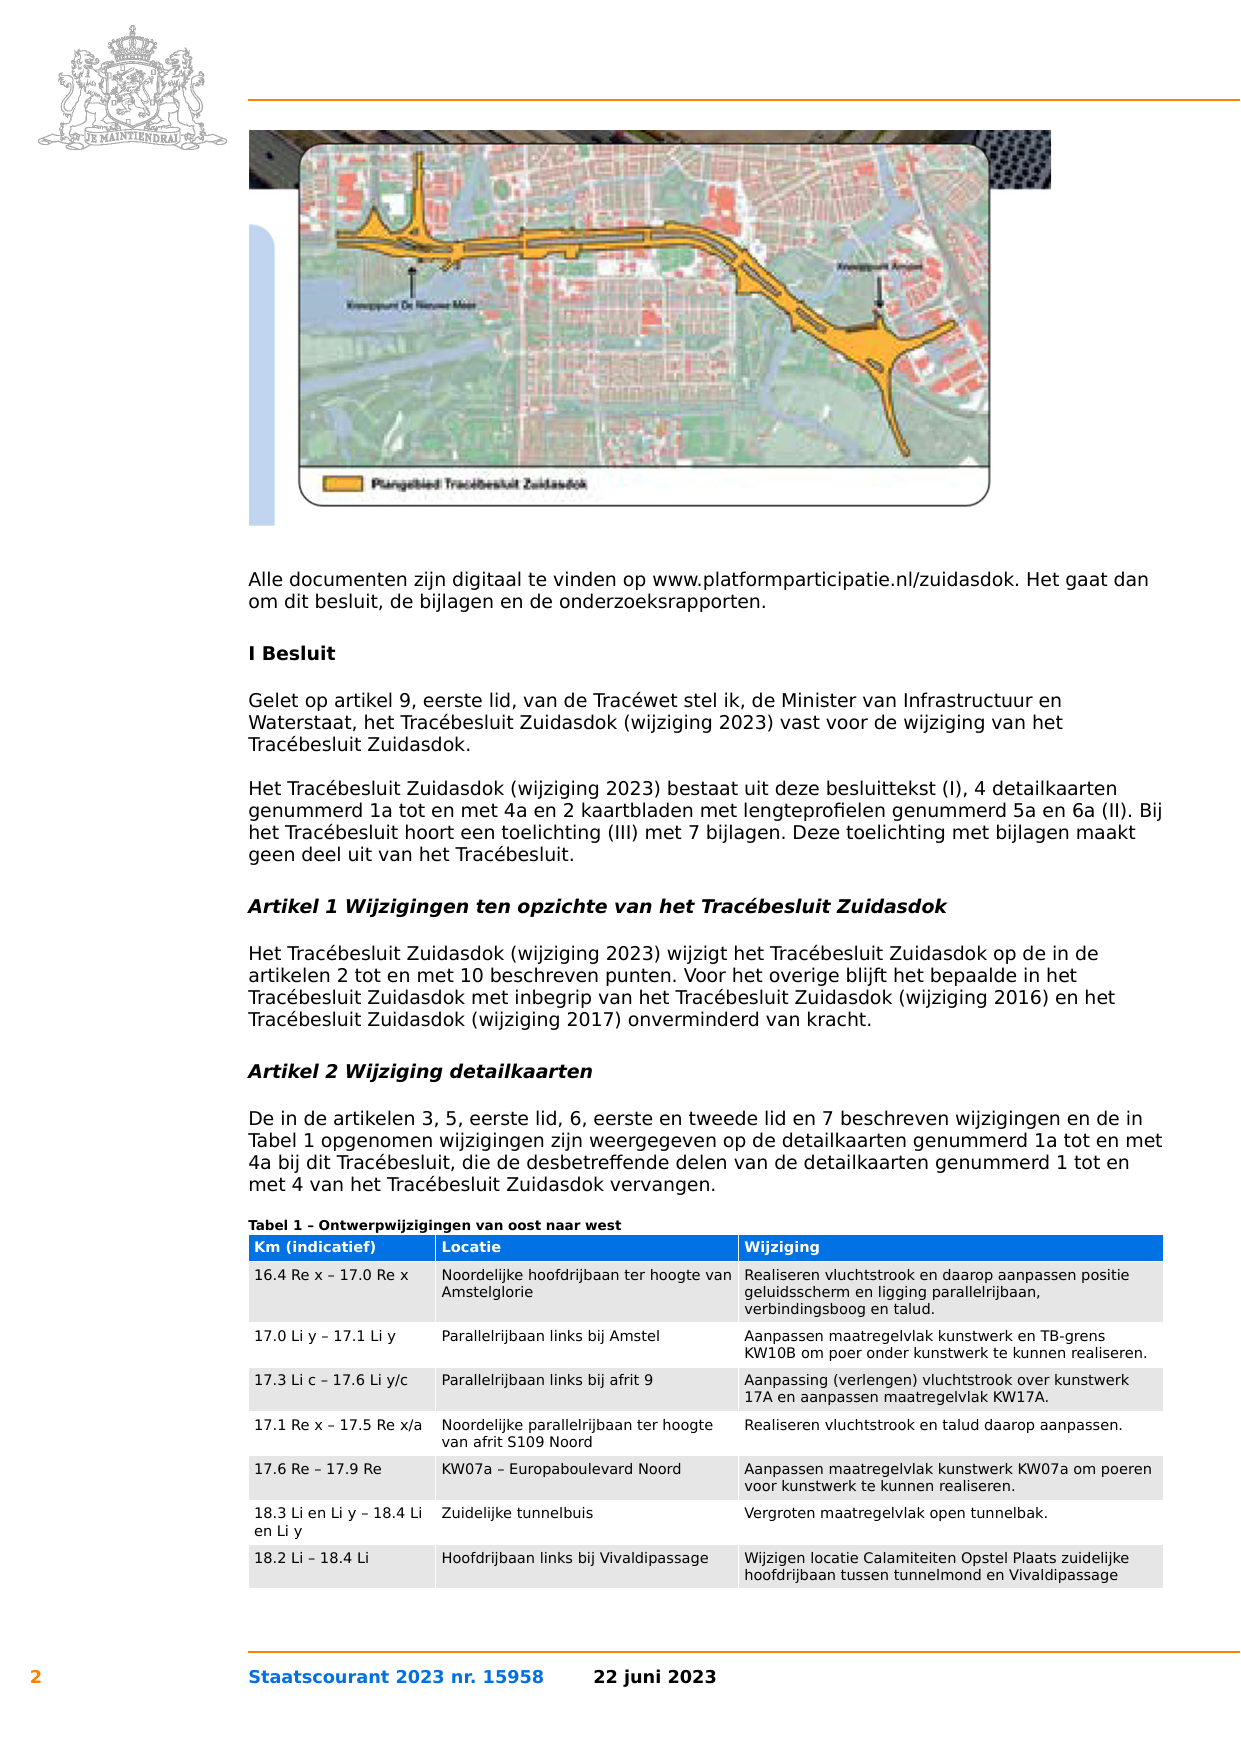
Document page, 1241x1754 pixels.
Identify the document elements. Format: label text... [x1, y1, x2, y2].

table_cell 17.3 Li c – 17.6 Li y/c [249, 1368, 435, 1411]
text Het Tracébesluit Zuidasdok (wijziging 2023) bestaat uit deze besluittekst (I), 4 detailkaarten genummerd 1a tot en met 4a en 2 kaartbladen met lengteprofielen genummerd 5a en 6a (II). Bij het Tracébesluit hoort een toelichting (III) met 7 bijlagen. Deze toelichting met bijlagen maakt geen deel uit van het Tracébesluit. [248, 778, 1163, 866]
table_cell 17.6 Re – 17.9 Re [249, 1456, 435, 1500]
table_cell 17.0 Li y – 17.1 Li y [249, 1323, 435, 1367]
table_cell Parallelrijbaan links bij afrit 9 [436, 1368, 738, 1411]
subtitle Artikel 1 Wijzigingen ten opzichte van het Tracébesluit Zuidasdok [248, 896, 1163, 918]
table_cell Realiseren vluchtstrook en talud daarop aanpassen. [739, 1412, 1163, 1455]
table_cell Hoofdrijbaan links bij Vivaldipassage [436, 1545, 738, 1588]
table_cell Locatie [436, 1235, 738, 1261]
subtitle Artikel 2 Wijziging detailkaarten [248, 1061, 1163, 1083]
table_cell Noordelijke hoofdrijbaan ter hoogte van Amstelglorie [436, 1262, 738, 1322]
table_header Tabel 1 – Ontwerpwijzigingen van oost naar west [248, 1218, 1163, 1233]
table_cell Noordelijke parallelrijbaan ter hoogte van afrit S109 Noord [436, 1412, 738, 1455]
table_cell Realiseren vluchtstrook en daarop aanpassen positie geluidsscherm en ligging parallelrijbaan, verbindingsboog en talud. [739, 1262, 1163, 1322]
table_cell Aanpassing (verlengen) vluchtstrook over kunstwerk 17A en aanpassen maatregelvlak KW17A. [739, 1368, 1163, 1411]
table_cell Aanpassen maatregelvlak kunstwerk KW07a om poeren voor kunstwerk te kunnen realiseren. [739, 1456, 1163, 1500]
picture [38, 25, 227, 150]
table_cell 16.4 Re x – 17.0 Re x [249, 1262, 435, 1322]
picture [248, 130, 1052, 526]
table_cell Vergroten maatregelvlak open tunnelbak. [739, 1501, 1163, 1544]
table_cell Zuidelijke tunnelbuis [436, 1501, 738, 1544]
text Alle documenten zijn digitaal te vinden op www.platformparticipatie.nl/zuidasdok. Het gaat dan om dit besluit, de bijlagen en de onderzoeksrapporten. [248, 569, 1163, 613]
subtitle I Besluit [248, 643, 1163, 665]
table_cell 17.1 Re x – 17.5 Re x/a [249, 1412, 435, 1455]
table_cell Km (indicatief) [249, 1235, 435, 1261]
table_cell Aanpassen maatregelvlak kunstwerk en TB-grens KW10B om poer onder kunstwerk te kunnen realiseren. [739, 1323, 1163, 1367]
text Het Tracébesluit Zuidasdok (wijziging 2023) wijzigt het Tracébesluit Zuidasdok op de in de artikelen 2 tot en met 10 beschreven punten. Voor het overige blijft het bepaalde in het Tracébesluit Zuidasdok met inbegrip van het Tracébesluit Zuidasdok (wijziging 2016) en het Tracébesluit Zuidasdok (wijziging 2017) onverminderd van kracht. [248, 943, 1163, 1031]
text Gelet op artikel 9, eerste lid, van de Tracéwet stel ik, de Minister van Infrastructuur en Waterstaat, het Tracébesluit Zuidasdok (wijziging 2023) vast voor de wijziging van het Tracébesluit Zuidasdok. [248, 690, 1163, 756]
table_cell Wijzigen locatie Calamiteiten Opstel Plaats zuidelijke hoofdrijbaan tussen tunnelmond en Vivaldipassage [739, 1545, 1163, 1588]
table_cell 18.3 Li en Li y – 18.4 Li en Li y [249, 1501, 435, 1544]
table_cell Parallelrijbaan links bij Amstel [436, 1323, 738, 1367]
table_cell Wijziging [739, 1235, 1163, 1261]
text De in de artikelen 3, 5, eerste lid, 6, eerste en tweede lid en 7 beschreven wijzigingen en de in Tabel 1 opgenomen wijzigingen zijn weergegeven op de detailkaarten genummerd 1a tot en met 4a bij dit Tracébesluit, die de desbetreffende delen van de detailkaarten genummerd 1 tot en met 4 van het Tracébesluit Zuidasdok vervangen. [248, 1108, 1163, 1196]
table_cell KW07a – Europaboulevard Noord [436, 1456, 738, 1500]
table_cell 18.2 Li – 18.4 Li [249, 1545, 435, 1588]
